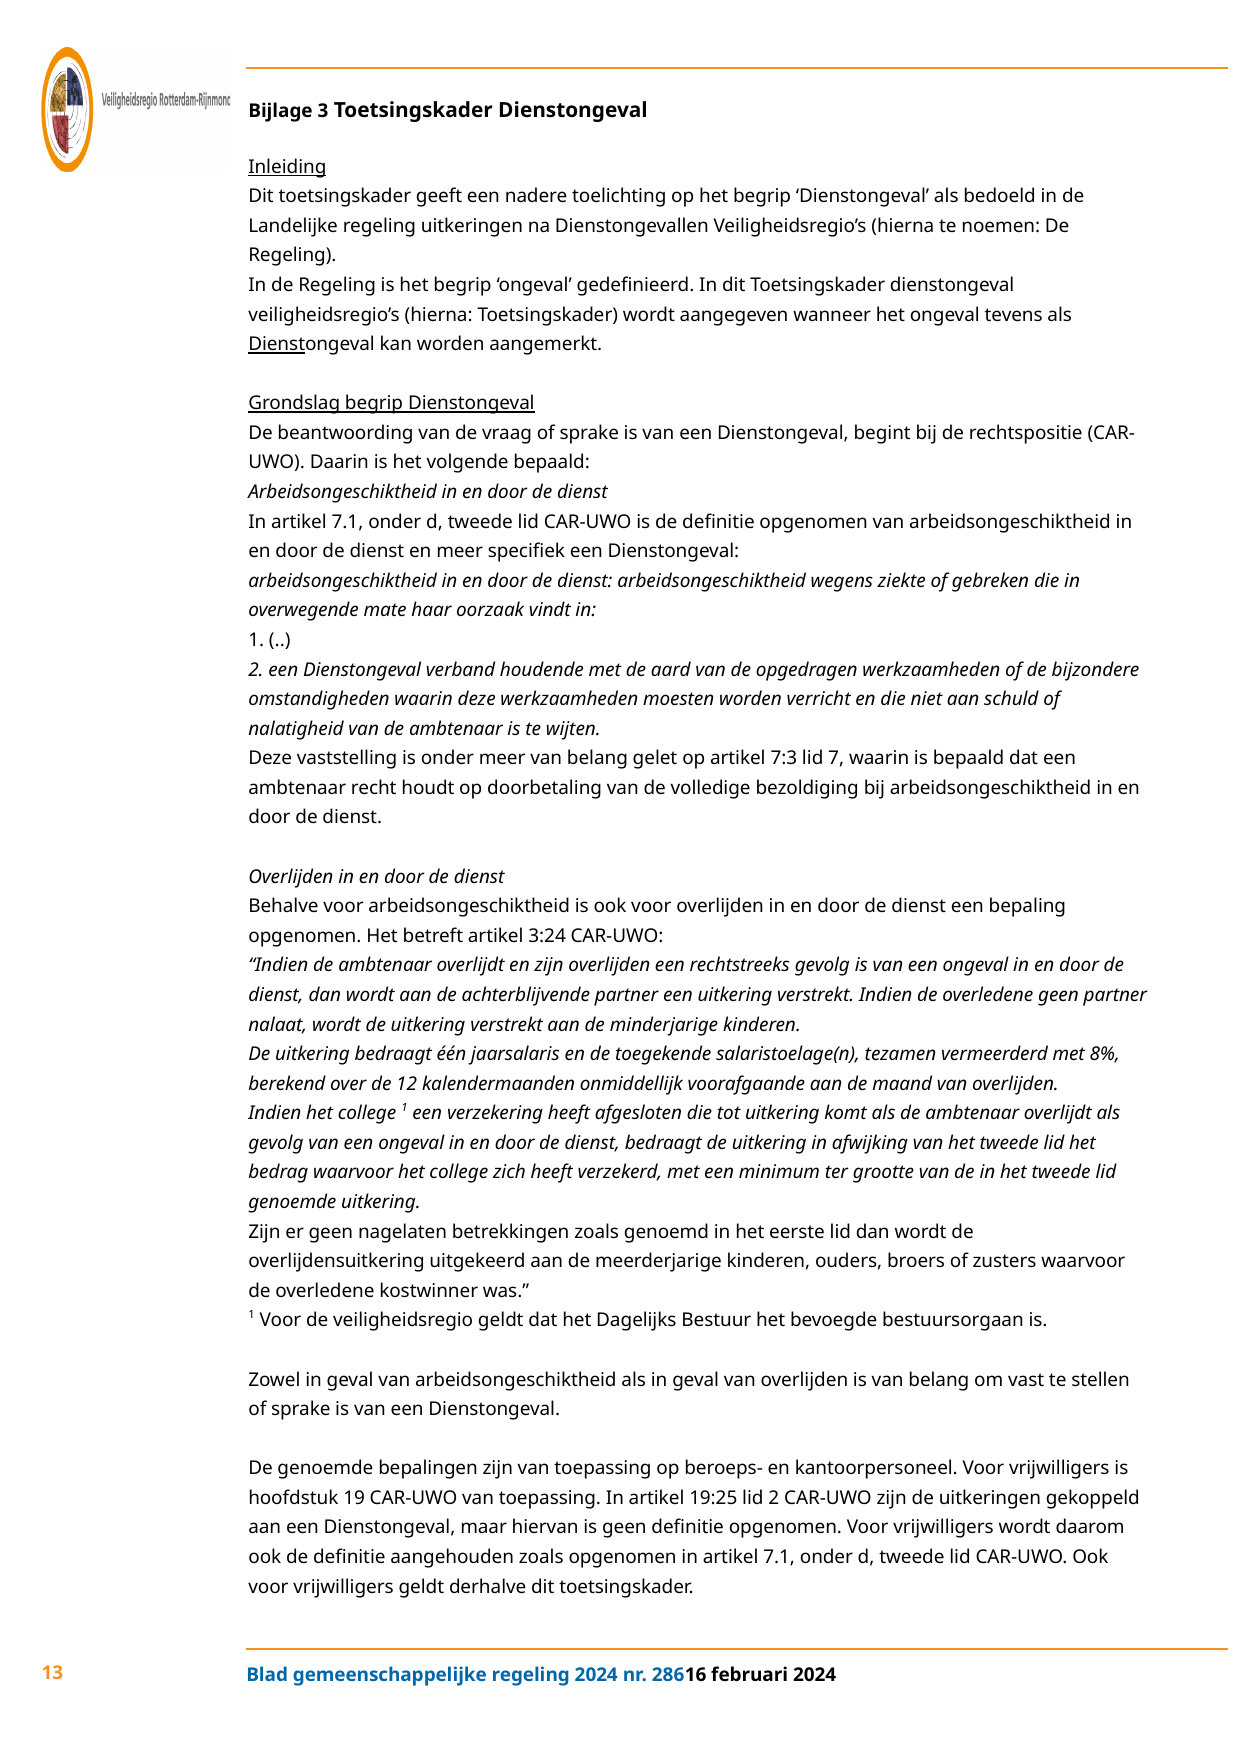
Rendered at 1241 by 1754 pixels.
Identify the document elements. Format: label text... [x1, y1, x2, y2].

text 1 Voor de veiligheidsregio geldt dat het Dagelijks Bestuur het bevoegde bestuursorgaan is. [248, 1307, 1152, 1332]
text De genoemde bepalingen zijn van toepassing op beroeps- en kantoorpersoneel. Voor vrijwilligers is hoofdstuk 19 CAR-UWO van toepassing. In artikel 19:25 lid 2 CAR-UWO zijn de uitkeringen gekoppeld aan een Dienstongeval, maar hiervan is geen definitie opgenomen. Voor vrijwilligers wordt daarom ook de definitie aangehouden zoals opgenomen in artikel 7.1, onder d, tweede lid CAR-UWO. Ook voor vrijwilligers geldt derhalve dit toetsingskader. [248, 1454, 1152, 1599]
text De beantwoording van de vraag of sprake is van een Dienstongeval, begint bij de rechtspositie (CAR-UWO). Daarin is het volgende bepaald: [248, 419, 1152, 474]
text De uitkering bedraagt één jaarsalaris en de toegekende salaristoelage(n), tezamen vermeerderd met 8%, berekend over de 12 kalendermaanden onmiddellijk voorafgaande aan de maand van overlijden. [248, 1040, 1152, 1096]
picture [41, 47, 231, 172]
text arbeidsongeschiktheid in en door de dienst: arbeidsongeschiktheid wegens ziekte of gebreken die in overwegende mate haar oorzaak vindt in: [248, 567, 1152, 622]
text Behalve voor arbeidsongeschiktheid is ook voor overlijden in en door de dienst een bepaling opgenomen. Het betreft artikel 3:24 CAR-UWO: [248, 892, 1152, 948]
text Zowel in geval van arbeidsongeschiktheid als in geval van overlijden is van belang om vast te stellen of sprake is van een Dienstongeval. [248, 1366, 1152, 1421]
text Zijn er geen nagelaten betrekkingen zoals genoemd in het eerste lid dan wordt de overlijdensuitkering uitgekeerd aan de meerderjarige kinderen, ouders, broers of zusters waarvoor de overledene kostwinner was.” [248, 1218, 1152, 1303]
text “Indien de ambtenaar overlijdt en zijn overlijden een rechtstreeks gevolg is van een ongeval in en door de dienst, dan wordt aan de achterblijvende partner een uitkering verstrekt. Indien de overledene geen partner nalaat, wordt de uitkering verstrekt aan de minderjarige kinderen. [248, 952, 1152, 1037]
text Overlijden in en door de dienst [248, 863, 1152, 889]
text Grondslag begrip Dienstongeval [248, 389, 1152, 415]
text Arbeidsongeschiktheid in en door de dienst [248, 478, 1152, 504]
text Bijlage 3 Toetsingskader Dienstongeval [248, 95, 1152, 123]
text 2. een Dienstongeval verband houdende met de aard van de opgedragen werkzaamheden of de bijzondere omstandigheden waarin deze werkzaamheden moesten worden verricht en die niet aan schuld of nalatigheid van de ambtenaar is te wijten. [248, 656, 1152, 741]
text Deze vaststelling is onder meer van belang gelet op artikel 7:3 lid 7, waarin is bepaald dat een ambtenaar recht houdt op doorbetaling van de volledige bezoldiging bij arbeidsongeschiktheid in en door de dienst. [248, 744, 1152, 829]
text In artikel 7.1, onder d, tweede lid CAR-UWO is de definitie opgenomen van arbeidsongeschiktheid in en door de dienst en meer specifiek een Dienstongeval: [248, 508, 1152, 563]
text Dit toetsingskader geeft een nadere toelichting op het begrip ‘Dienstongeval’ als bedoeld in de Landelijke regeling uitkeringen na Dienstongevallen Veiligheidsregio’s (hierna te noemen: De Regeling). [248, 182, 1152, 267]
text Indien het college 1 een verzekering heeft afgesloten die tot uitkering komt als de ambtenaar overlijdt als gevolg van een ongeval in en door de dienst, bedraagt de uitkering in afwijking van het tweede lid het bedrag waarvoor het college zich heeft verzekerd, met een minimum ter grootte van de in het tweede lid genoemde uitkering. [248, 1099, 1152, 1214]
text Inleiding [248, 153, 1152, 179]
text In de Regeling is het begrip ‘ongeval’ gedefinieerd. In dit Toetsingskader dienstongeval veiligheidsregio’s (hierna: Toetsingskader) wordt aangegeven wanneer het ongeval tevens als Dienstongeval kan worden aangemerkt. [248, 271, 1152, 356]
text 1. (..) [248, 626, 1152, 652]
